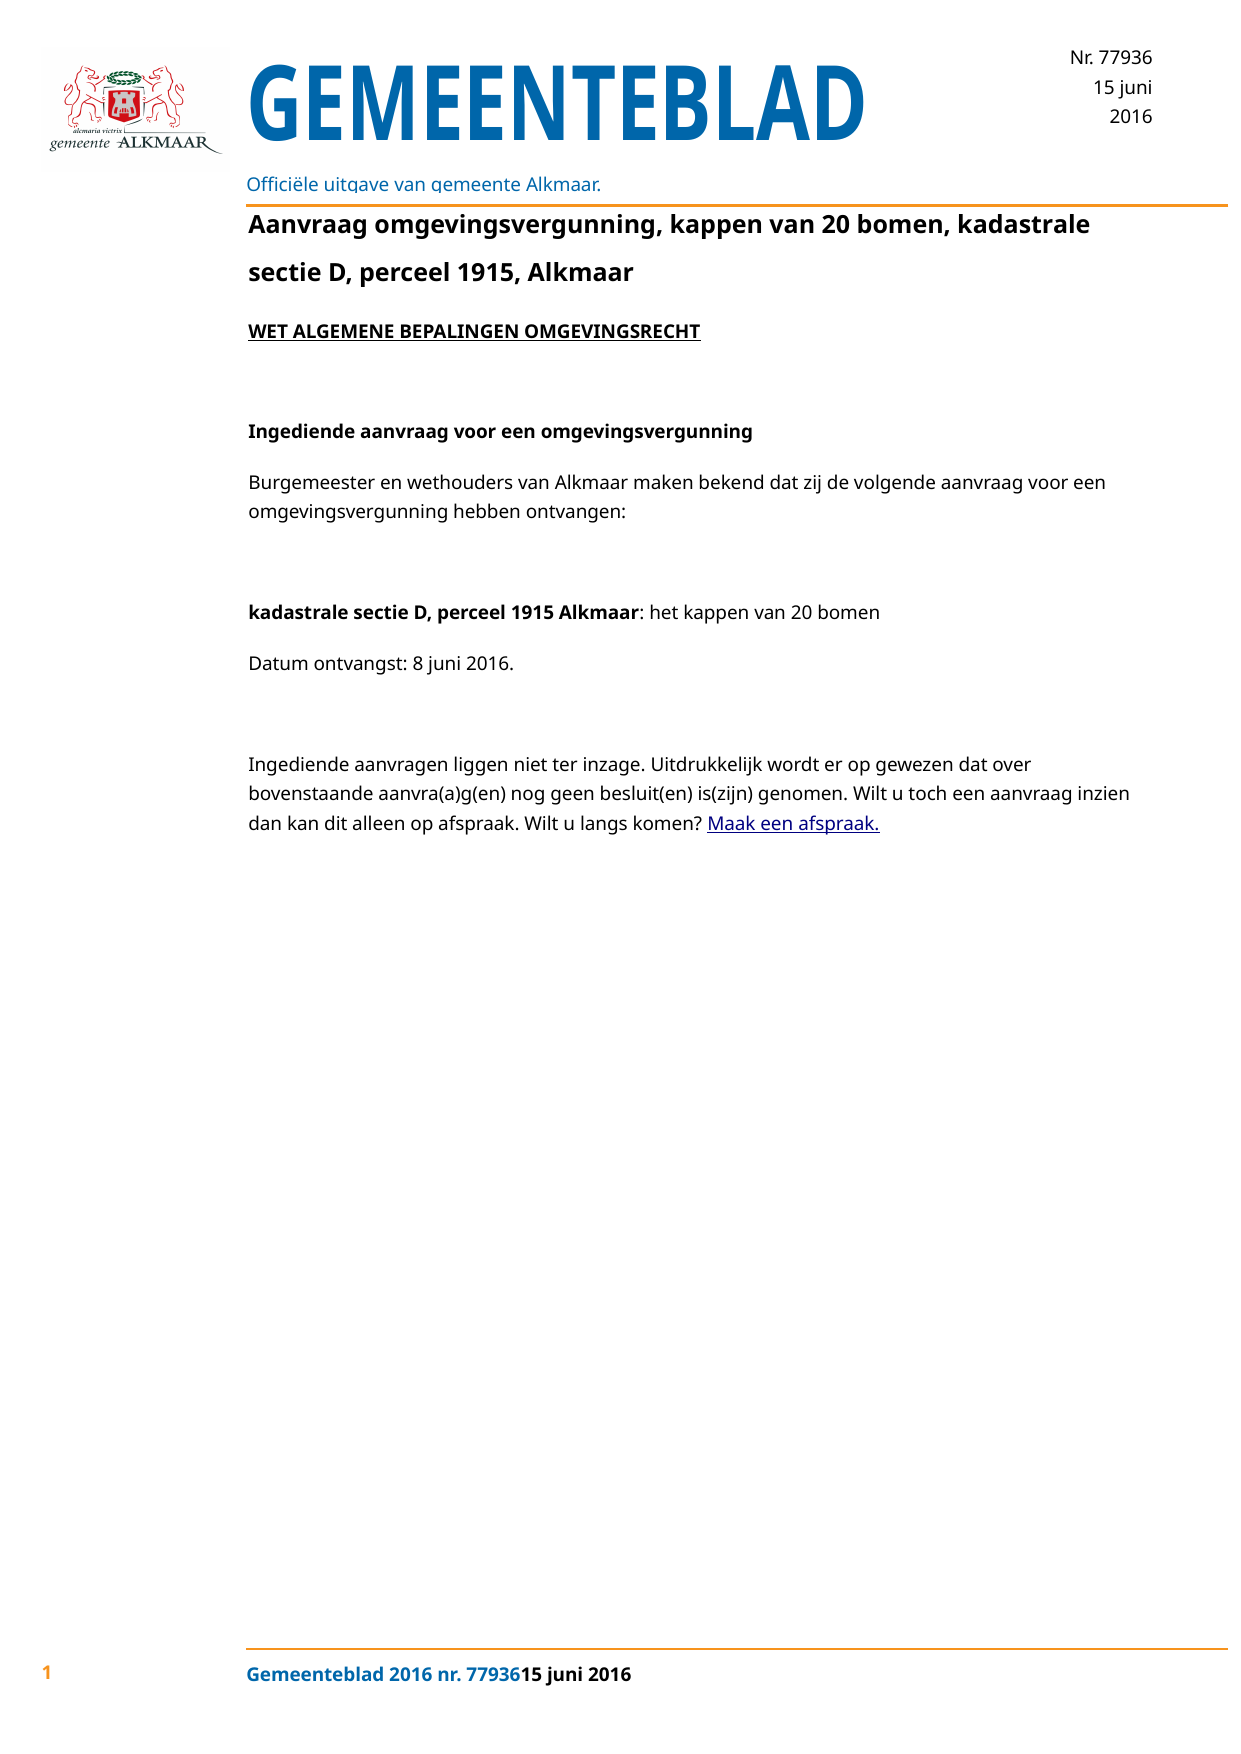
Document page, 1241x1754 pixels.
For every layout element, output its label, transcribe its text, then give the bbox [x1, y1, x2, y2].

text Ingediende aanvraag voor een omgevingsvergunning [248, 419, 1152, 444]
picture [41, 47, 231, 172]
text Burgemeester en wethouders van Alkmaar maken bekend dat zij de volgende aanvraag voor een omgevingsvergunning hebben ontvangen: [248, 469, 1152, 524]
text Datum ontvangst: 8 juni 2016. [248, 650, 1152, 676]
text kadastrale sectie D, perceel 1915 Alkmaar: het kappen van 20 bomen [248, 599, 1152, 625]
text WET ALGEMENE BEPALINGEN OMGEVINGSRECHT [248, 318, 1152, 344]
text Ingediende aanvragen liggen niet ter inzage. Uitdrukkelijk wordt er op gewezen dat over bovenstaande aanvra(a)g(en) nog geen besluit(en) is(zijn) genomen. Wilt u toch een aanvraag inzien dan kan dit alleen op afspraak. Wilt u langs komen? Maak een afspraak. [248, 751, 1152, 836]
text Aanvraag omgevingsvergunning, kappen van 20 bomen, kadastrale sectie D, perceel 1915, Alkmaar [248, 207, 1152, 288]
